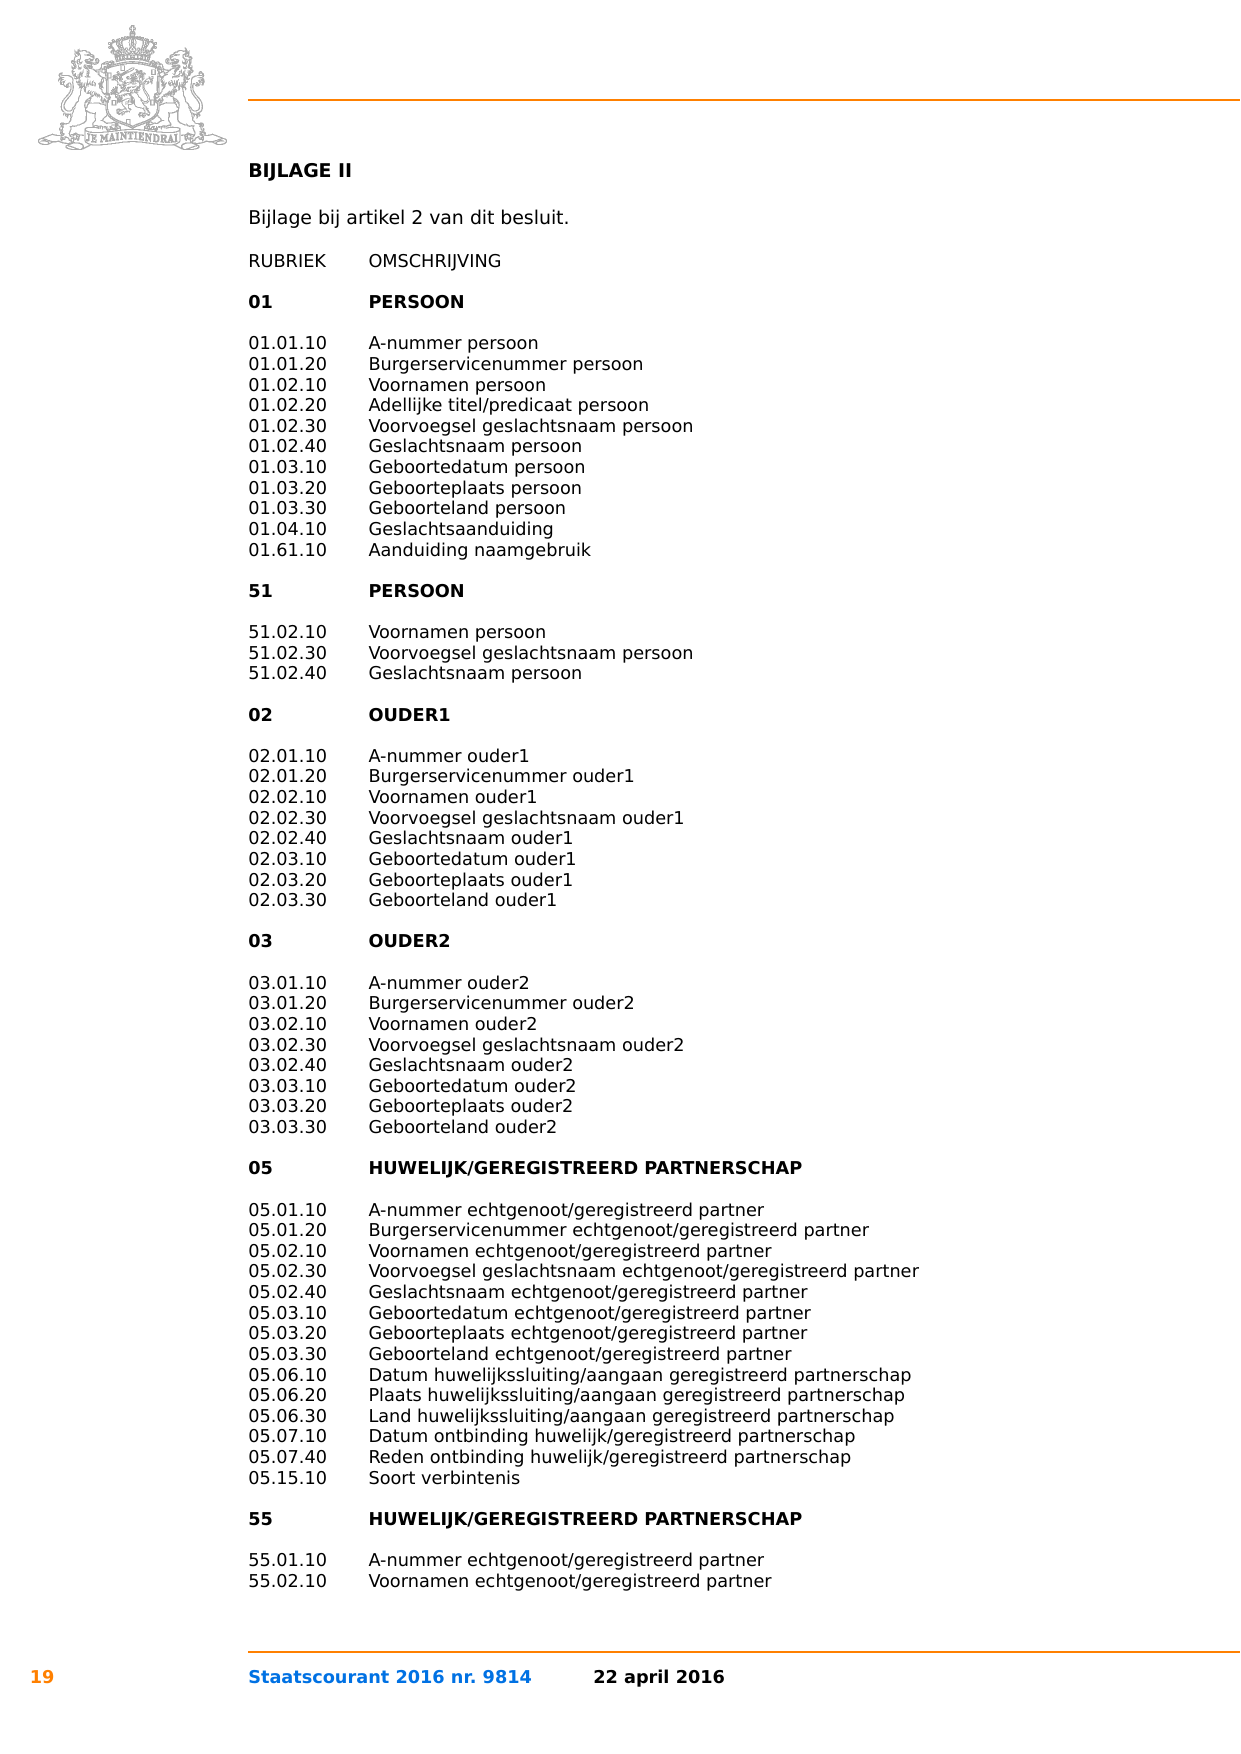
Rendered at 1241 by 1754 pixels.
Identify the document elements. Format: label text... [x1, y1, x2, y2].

table_cell Geslachtsnaam ouder2 [363, 1055, 1163, 1076]
table_cell 01.61.10 [248, 540, 362, 560]
table_cell Geboorteplaats ouder2 [363, 1096, 1163, 1117]
table_cell [248, 1530, 362, 1550]
text Bijlage bij artikel 2 van dit besluit. [248, 207, 1163, 229]
table_cell [363, 1138, 1163, 1158]
table_cell 02.01.10 [248, 746, 362, 766]
table_cell Voorvoegsel geslachtsnaam persoon [363, 643, 1163, 663]
table_cell [363, 725, 1163, 746]
table_cell [363, 1488, 1163, 1509]
table_cell Geboorteland ouder2 [363, 1117, 1163, 1138]
table_cell [248, 911, 362, 931]
table_cell [248, 1179, 362, 1199]
table_cell A-nummer echtgenoot/geregistreerd partner [363, 1200, 1163, 1220]
table_cell [363, 560, 1163, 581]
table_cell 01.03.10 [248, 457, 362, 478]
table_cell 01.01.20 [248, 354, 362, 374]
table_cell 03.02.30 [248, 1035, 362, 1055]
table_cell 05 [248, 1158, 362, 1179]
table_cell 03.03.10 [248, 1076, 362, 1096]
table_cell Geboortedatum echtgenoot/geregistreerd partner [363, 1303, 1163, 1323]
table_cell Voornamen ouder1 [363, 787, 1163, 808]
picture [38, 25, 227, 150]
table_cell 02.02.30 [248, 808, 362, 828]
table_header RUBRIEK [248, 251, 362, 271]
table_cell 02.03.20 [248, 870, 362, 890]
table_cell Voorvoegsel geslachtsnaam ouder1 [363, 808, 1163, 828]
table_cell 05.01.20 [248, 1220, 362, 1241]
table_cell Datum huwelijkssluiting/aangaan geregistreerd partnerschap [363, 1365, 1163, 1385]
table_cell PERSOON [363, 292, 1163, 313]
table_cell 05.02.10 [248, 1241, 362, 1261]
table_cell Geslachtsnaam ouder1 [363, 828, 1163, 849]
table_cell 02.01.20 [248, 766, 362, 787]
table_cell OUDER2 [363, 931, 1163, 952]
table_cell [248, 1488, 362, 1509]
table_cell 05.03.10 [248, 1303, 362, 1323]
table_cell Aanduiding naamgebruik [363, 540, 1163, 560]
table_cell 01.04.10 [248, 519, 362, 539]
table_cell OUDER1 [363, 705, 1163, 725]
table_cell 01.03.30 [248, 498, 362, 519]
table_cell [363, 952, 1163, 973]
table_cell [248, 952, 362, 973]
table_cell 55.01.10 [248, 1550, 362, 1571]
table_cell 05.02.40 [248, 1282, 362, 1303]
table_cell 05.07.10 [248, 1426, 362, 1447]
table_cell 05.06.20 [248, 1385, 362, 1406]
table_cell Geboorteland echtgenoot/geregistreerd partner [363, 1344, 1163, 1364]
table_cell [248, 725, 362, 746]
table_cell Geboorteplaats ouder1 [363, 870, 1163, 890]
table_cell Geboorteplaats echtgenoot/geregistreerd partner [363, 1323, 1163, 1344]
table_cell Geboortedatum ouder2 [363, 1076, 1163, 1096]
table_cell 03.03.30 [248, 1117, 362, 1138]
table_cell Geslachtsnaam persoon [363, 663, 1163, 684]
table_cell [363, 271, 1163, 292]
table_cell PERSOON [363, 581, 1163, 601]
table_cell 05.15.10 [248, 1468, 362, 1488]
table_cell 51.02.40 [248, 663, 362, 684]
table_cell Voorvoegsel geslachtsnaam echtgenoot/geregistreerd partner [363, 1261, 1163, 1282]
table_cell Burgerservicenummer ouder2 [363, 993, 1163, 1014]
table_cell 01 [248, 292, 362, 313]
table_cell [363, 601, 1163, 622]
table_cell 03.01.20 [248, 993, 362, 1014]
table_cell 01.02.40 [248, 436, 362, 457]
table_cell 01.01.10 [248, 333, 362, 354]
table_cell [248, 601, 362, 622]
table_cell Voornamen echtgenoot/geregistreerd partner [363, 1241, 1163, 1261]
table_cell 01.03.20 [248, 478, 362, 498]
table_cell Soort verbintenis [363, 1468, 1163, 1488]
table_cell 03.02.40 [248, 1055, 362, 1076]
table_cell Burgerservicenummer echtgenoot/geregistreerd partner [363, 1220, 1163, 1241]
table_cell Geboorteland ouder1 [363, 890, 1163, 911]
table_cell 03 [248, 931, 362, 952]
table_cell 05.01.10 [248, 1200, 362, 1220]
table_cell A-nummer ouder2 [363, 973, 1163, 993]
table_cell Voornamen persoon [363, 375, 1163, 395]
table_cell 02.02.40 [248, 828, 362, 849]
table_cell 55 [248, 1509, 362, 1529]
subtitle BIJLAGE II [248, 160, 1163, 182]
table_cell Land huwelijkssluiting/aangaan geregistreerd partnerschap [363, 1406, 1163, 1426]
table_cell [363, 1179, 1163, 1199]
table_cell 05.03.20 [248, 1323, 362, 1344]
table_cell 02.03.30 [248, 890, 362, 911]
table_cell Datum ontbinding huwelijk/geregistreerd partnerschap [363, 1426, 1163, 1447]
table_cell 03.03.20 [248, 1096, 362, 1117]
table_cell 02 [248, 705, 362, 725]
table_cell 05.07.40 [248, 1447, 362, 1468]
table_cell 01.02.30 [248, 416, 362, 436]
table_cell [248, 1138, 362, 1158]
table_cell 03.01.10 [248, 973, 362, 993]
table_cell Geboorteplaats persoon [363, 478, 1163, 498]
table_cell Geslachtsnaam persoon [363, 436, 1163, 457]
table_cell Voorvoegsel geslachtsnaam persoon [363, 416, 1163, 436]
table_cell 05.02.30 [248, 1261, 362, 1282]
table_cell HUWELIJK/GEREGISTREERD PARTNERSCHAP [363, 1509, 1163, 1529]
table_cell [363, 1530, 1163, 1550]
table_cell 51 [248, 581, 362, 601]
table_cell Geboortedatum persoon [363, 457, 1163, 478]
table_cell [248, 684, 362, 704]
table_cell HUWELIJK/GEREGISTREERD PARTNERSCHAP [363, 1158, 1163, 1179]
table_cell A-nummer echtgenoot/geregistreerd partner [363, 1550, 1163, 1571]
table_cell Voornamen echtgenoot/geregistreerd partner [363, 1571, 1163, 1591]
table_cell 02.03.10 [248, 849, 362, 869]
table_cell 02.02.10 [248, 787, 362, 808]
table_cell A-nummer ouder1 [363, 746, 1163, 766]
table_cell [363, 313, 1163, 333]
table_cell Geslachtsnaam echtgenoot/geregistreerd partner [363, 1282, 1163, 1303]
table_cell 51.02.30 [248, 643, 362, 663]
table_cell Geslachtsaanduiding [363, 519, 1163, 539]
table_cell [363, 684, 1163, 704]
table_header OMSCHRIJVING [363, 251, 1163, 271]
table_cell Voorvoegsel geslachtsnaam ouder2 [363, 1035, 1163, 1055]
table_cell Reden ontbinding huwelijk/geregistreerd partnerschap [363, 1447, 1163, 1468]
table_cell [248, 271, 362, 292]
table_cell 03.02.10 [248, 1014, 362, 1034]
table_cell Plaats huwelijkssluiting/aangaan geregistreerd partnerschap [363, 1385, 1163, 1406]
table_cell 05.06.30 [248, 1406, 362, 1426]
table_cell [248, 560, 362, 581]
table_cell 55.02.10 [248, 1571, 362, 1591]
table_cell Voornamen persoon [363, 622, 1163, 643]
table_cell 01.02.20 [248, 395, 362, 416]
table_cell Geboortedatum ouder1 [363, 849, 1163, 869]
table_cell Voornamen ouder2 [363, 1014, 1163, 1034]
table_cell Adellijke titel/predicaat persoon [363, 395, 1163, 416]
table_cell 05.06.10 [248, 1365, 362, 1385]
table_cell 51.02.10 [248, 622, 362, 643]
table_cell 01.02.10 [248, 375, 362, 395]
table_cell Burgerservicenummer ouder1 [363, 766, 1163, 787]
table_cell [363, 911, 1163, 931]
table_cell Geboorteland persoon [363, 498, 1163, 519]
table_cell [248, 313, 362, 333]
table_cell Burgerservicenummer persoon [363, 354, 1163, 374]
table_cell A-nummer persoon [363, 333, 1163, 354]
table_cell 05.03.30 [248, 1344, 362, 1364]
